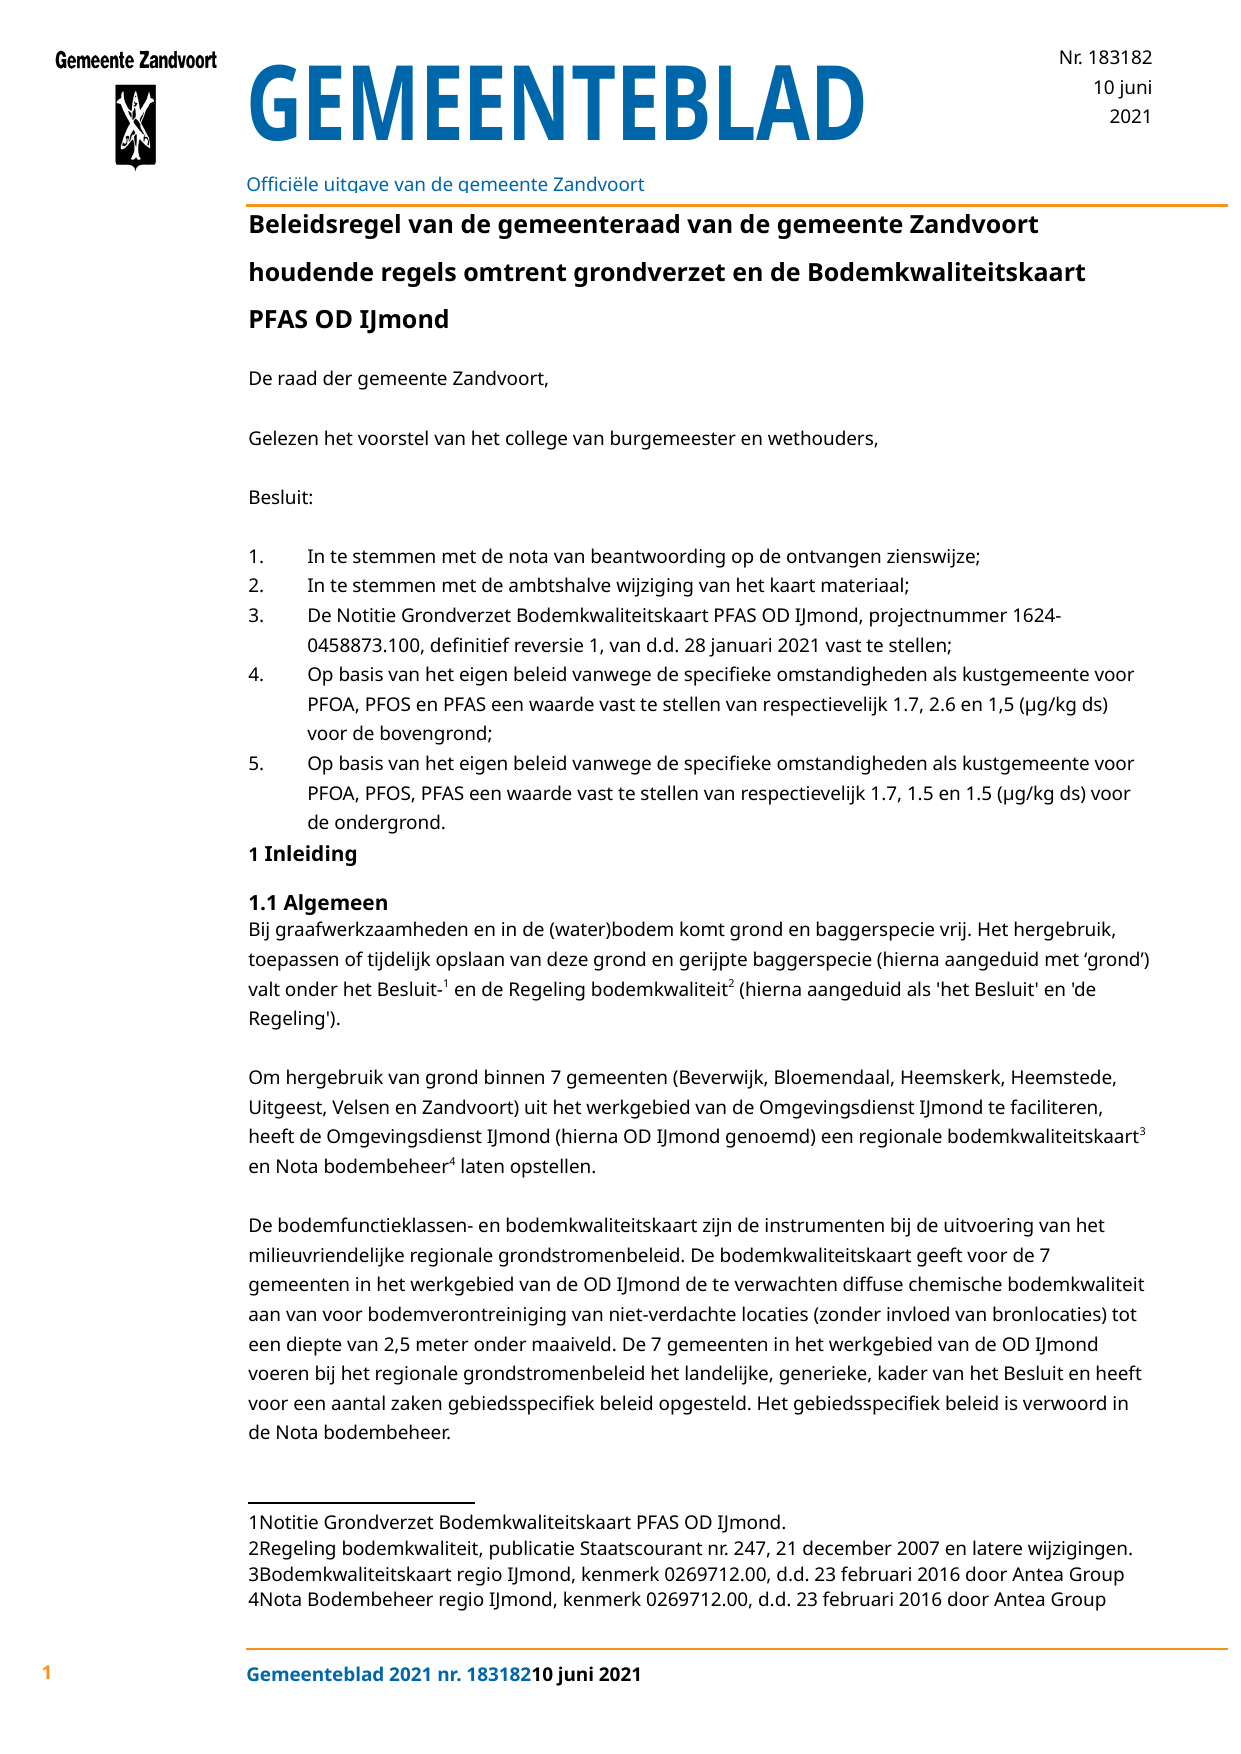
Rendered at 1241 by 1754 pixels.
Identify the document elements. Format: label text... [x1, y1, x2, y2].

list Op basis van het eigen beleid vanwege de specifieke omstandigheden als kustgemeente voor PFOA, PFOS en PFAS een waarde vast te stellen van respectievelijk 1.7, 2.6 en 1,5 (µg/kg ds) voor de bovengrond; [248, 661, 1152, 746]
text Bij graafwerkzaamheden en in de (water)bodem komt grond en baggerspecie vrij. Het hergebruik, toepassen of tijdelijk opslaan van deze grond en gerijpte baggerspecie (hierna aangeduid met ‘grond’) valt onder het Besluit- en de Regeling bodemkwaliteit (hierna aangeduid als 'het Besluit' en 'de Regeling'). [248, 917, 1152, 1031]
text Beleidsregel van de gemeenteraad van de gemeente Zandvoort houdende regels omtrent grondverzet en de Bodemkwaliteitskaart PFAS OD IJmond [248, 207, 1152, 336]
text Besluit: [248, 484, 1152, 509]
list In te stemmen met de nota van beantwoording op de ontvangen zienswijze; [248, 543, 1152, 569]
text 1 Inleiding [248, 839, 1152, 867]
text De raad der gemeente Zandvoort, [248, 366, 1152, 391]
text Bodemkwaliteitskaart regio IJmond, kenmerk 0269712.00, d.d. 23 februari 2016 door Antea Group [248, 1561, 1152, 1586]
list In te stemmen met de ambtshalve wijziging van het kaart materiaal; [248, 573, 1152, 598]
text 1.1 Algemeen [248, 888, 1152, 917]
text De bodemfunctieklassen- en bodemkwaliteitskaart zijn de instrumenten bij de uitvoering van het milieuvriendelijke regionale grondstromenbeleid. De bodemkwaliteitskaart geeft voor de 7 gemeenten in het werkgebied van de OD IJmond de te verwachten diffuse chemische bodemkwaliteit aan van voor bodemverontreiniging van niet-verdachte locaties (zonder invloed van bronlocaties) tot een diepte van 2,5 meter onder maaiveld. De 7 gemeenten in het werkgebied van de OD IJmond voeren bij het regionale grondstromenbeleid het landelijke, generieke, kader van het Besluit en heeft voor een aantal zaken gebiedsspecifiek beleid opgesteld. Het gebiedsspecifiek beleid is verwoord in de Nota bodembeheer. [248, 1212, 1152, 1445]
picture [41, 47, 231, 172]
text Gelezen het voorstel van het college van burgemeester en wethouders, [248, 425, 1152, 450]
text Regeling bodemkwaliteit, publicatie Staatscourant nr. 247, 21 december 2007 en latere wijzigingen. [248, 1535, 1152, 1561]
text Notitie Grondverzet Bodemkwaliteitskaart PFAS OD IJmond. [248, 1509, 1152, 1535]
list Op basis van het eigen beleid vanwege de specifieke omstandigheden als kustgemeente voor PFOA, PFOS, PFAS een waarde vast te stellen van respectievelijk 1.7, 1.5 en 1.5 (µg/kg ds) voor de ondergrond. [248, 750, 1152, 835]
text Nota Bodembeheer regio IJmond, kenmerk 0269712.00, d.d. 23 februari 2016 door Antea Group [248, 1586, 1152, 1612]
text Om hergebruik van grond binnen 7 gemeenten (Beverwijk, Bloemendaal, Heemskerk, Heemstede, Uitgeest, Velsen en Zandvoort) uit het werkgebied van de Omgevingsdienst IJmond te faciliteren, heeft de Omgevingsdienst IJmond (hierna OD IJmond genoemd) een regionale bodemkwaliteitskaart en Nota bodembeheer laten opstellen. [248, 1064, 1152, 1179]
list De Notitie Grondverzet Bodemkwaliteitskaart PFAS OD IJmond, projectnummer 1624-0458873.100, definitief reversie 1, van d.d. 28 januari 2021 vast te stellen; [248, 602, 1152, 657]
